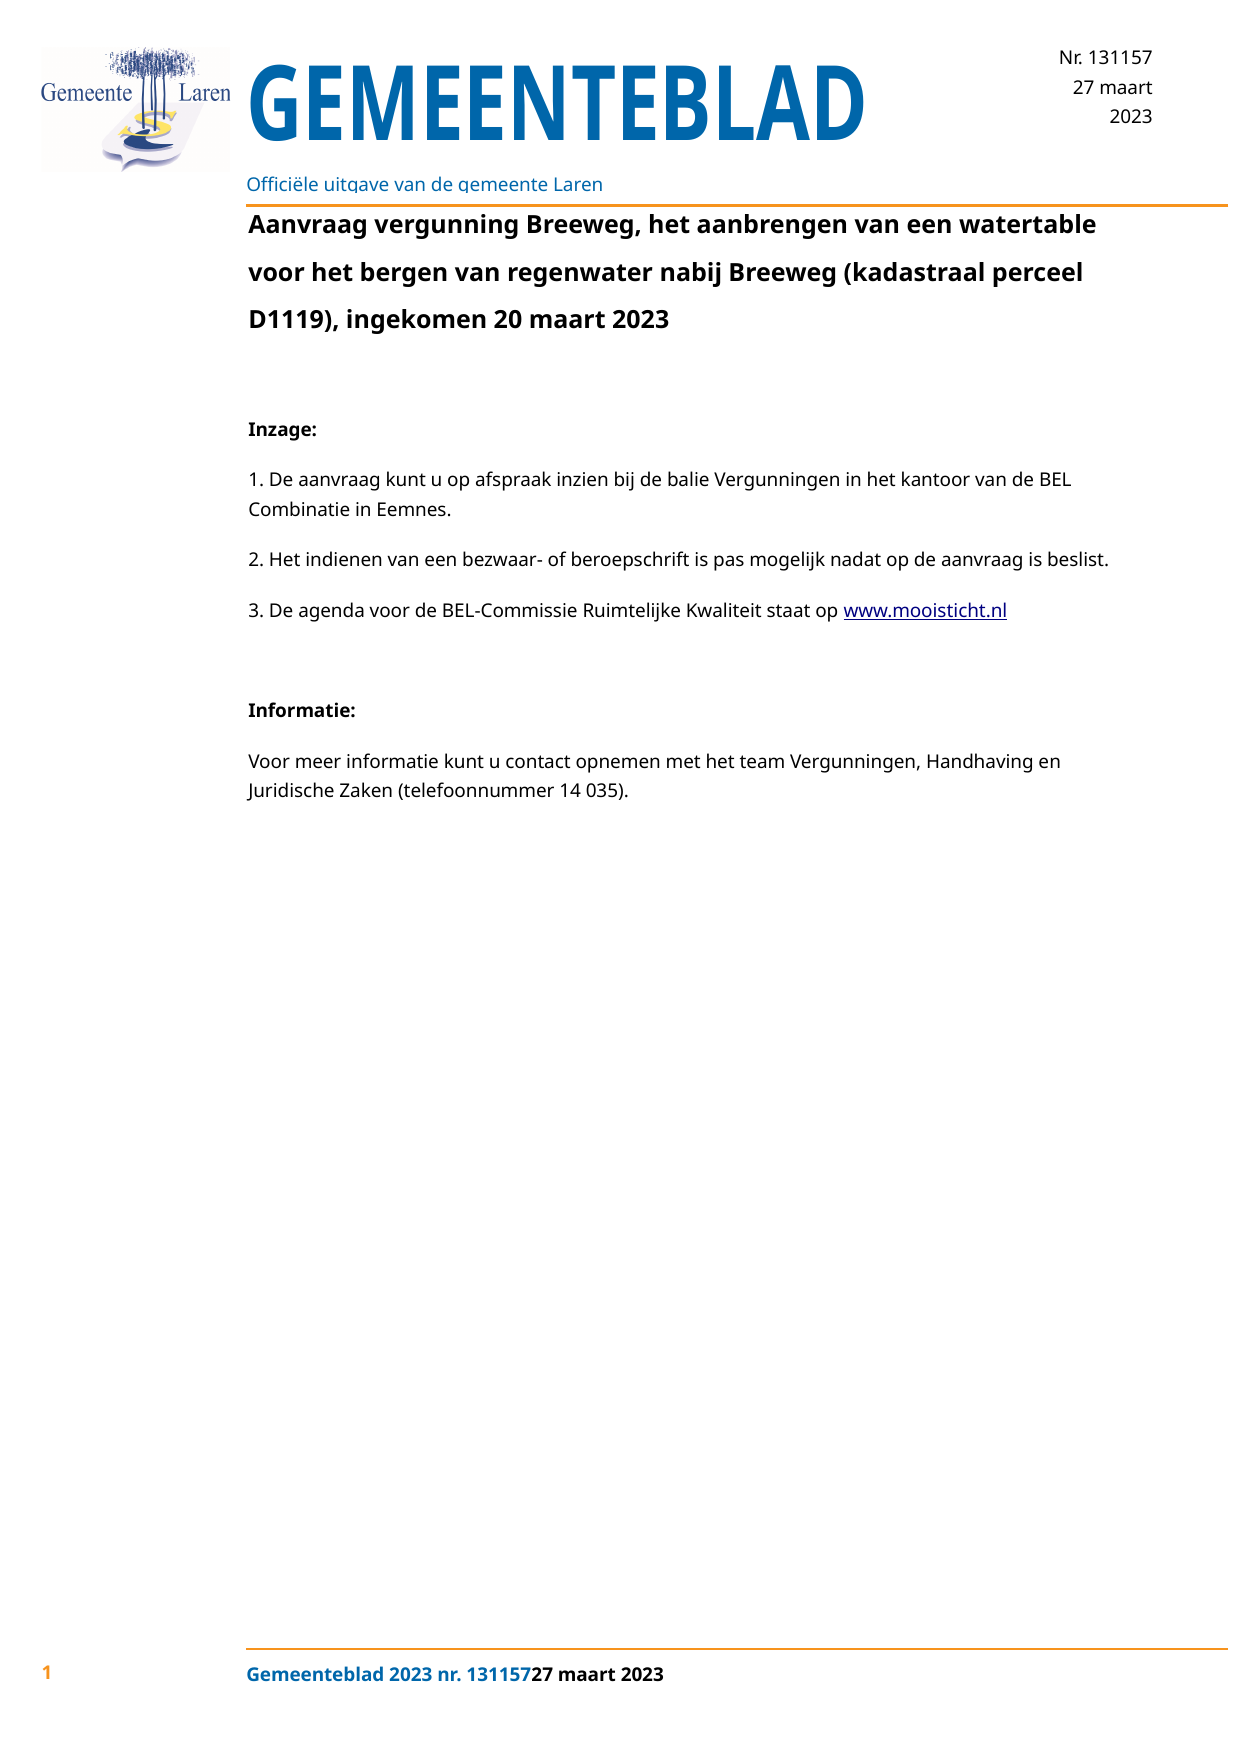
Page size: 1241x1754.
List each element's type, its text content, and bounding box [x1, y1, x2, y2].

text Inzage: [248, 416, 1152, 442]
text Voor meer informatie kunt u contact opnemen met het team Vergunningen, Handhaving en Juridische Zaken (telefoonnummer 14 035). [248, 748, 1152, 803]
text 1. De aanvraag kunt u op afspraak inzien bij de balie Vergunningen in het kantoor van de BEL Combinatie in Eemnes. [248, 466, 1152, 522]
text Informatie: [248, 698, 1152, 723]
text Aanvraag vergunning Breeweg, het aanbrengen van een watertable voor het bergen van regenwater nabij Breeweg (kadastraal perceel D1119), ingekomen 20 maart 2023 [248, 207, 1152, 336]
text 3. De agenda voor de BEL-Commissie Ruimtelijke Kwaliteit staat op www.mooisticht.nl [248, 597, 1152, 622]
picture [41, 47, 231, 172]
text 2. Het indienen van een bezwaar- of beroepschrift is pas mogelijk nadat op de aanvraag is beslist. [248, 546, 1152, 572]
